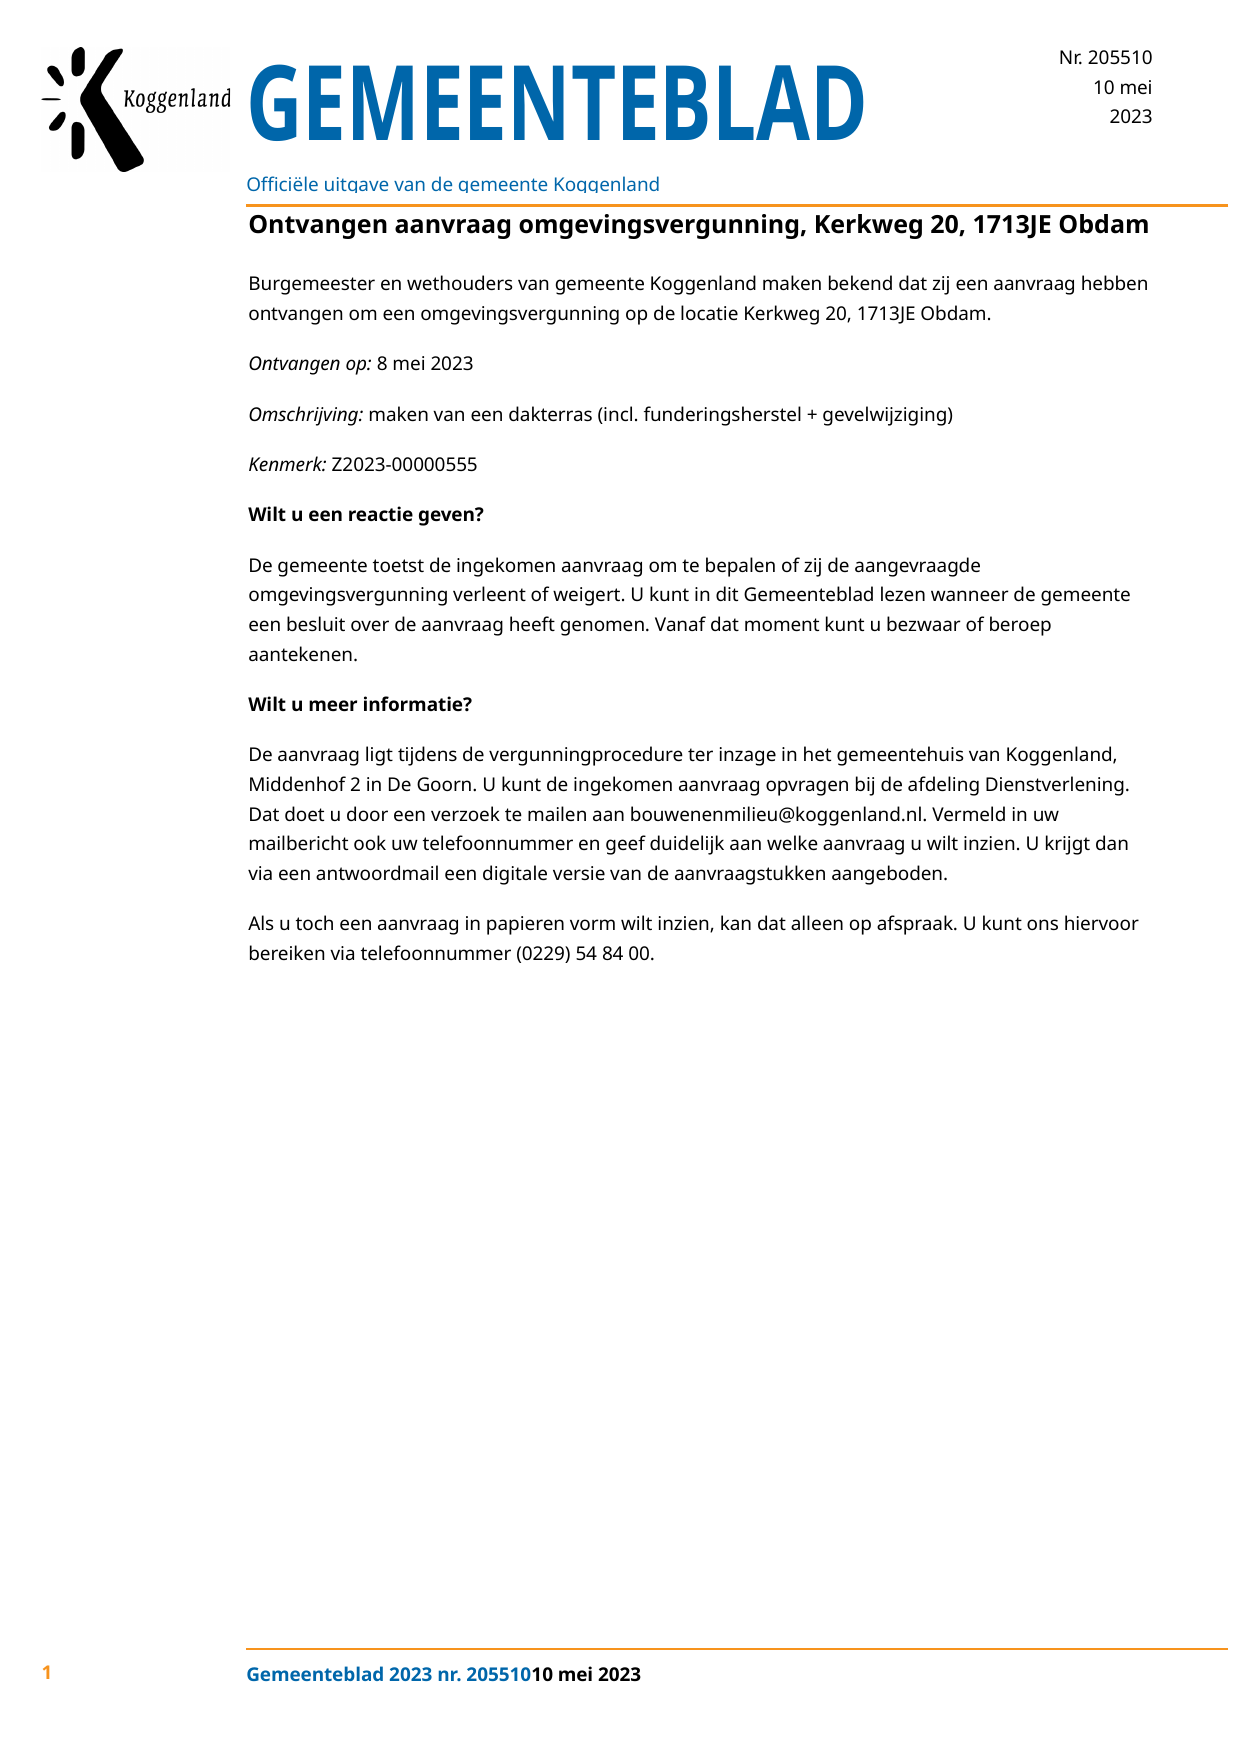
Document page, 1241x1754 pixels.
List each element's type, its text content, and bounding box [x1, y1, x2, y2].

text Burgemeester en wethouders van gemeente Koggenland maken bekend dat zij een aanvraag hebben ontvangen om een omgevingsvergunning op de locatie Kerkweg 20, 1713JE Obdam. [248, 270, 1152, 326]
text De aanvraag ligt tijdens de vergunningprocedure ter inzage in het gemeentehuis van Koggenland, Middenhof 2 in De Goorn. U kunt de ingekomen aanvraag opvragen bij de afdeling Dienstverlening. Dat doet u door een verzoek te mailen aan bouwenenmilieu@koggenland.nl. Vermeld in uw mailbericht ook uw telefoonnummer en geef duidelijk aan welke aanvraag u wilt inzien. U krijgt dan via een antwoordmail een digitale versie van de aanvraagstukken aangeboden. [248, 742, 1152, 886]
text Wilt u een reactie geven? [248, 502, 1152, 527]
text Omschrijving: maken van een dakterras (incl. funderingsherstel + gevelwijziging) [248, 401, 1152, 426]
text De gemeente toetst de ingekomen aanvraag om te bepalen of zij de aangevraagde omgevingsvergunning verleent of weigert. U kunt in dit Gemeenteblad lezen wanneer de gemeente een besluit over de aanvraag heeft genomen. Vanaf dat moment kunt u bezwaar of beroep aantekenen. [248, 552, 1152, 666]
text Ontvangen aanvraag omgevingsvergunning, Kerkweg 20, 1713JE Obdam [248, 207, 1152, 241]
text Als u toch een aanvraag in papieren vorm wilt inzien, kan dat alleen op afspraak. U kunt ons hiervoor bereiken via telefoonnummer (0229) 54 84 00. [248, 910, 1152, 966]
text Kenmerk: Z2023-00000555 [248, 451, 1152, 477]
picture [41, 47, 231, 172]
text Ontvangen op: 8 mei 2023 [248, 350, 1152, 376]
text Wilt u meer informatie? [248, 691, 1152, 717]
